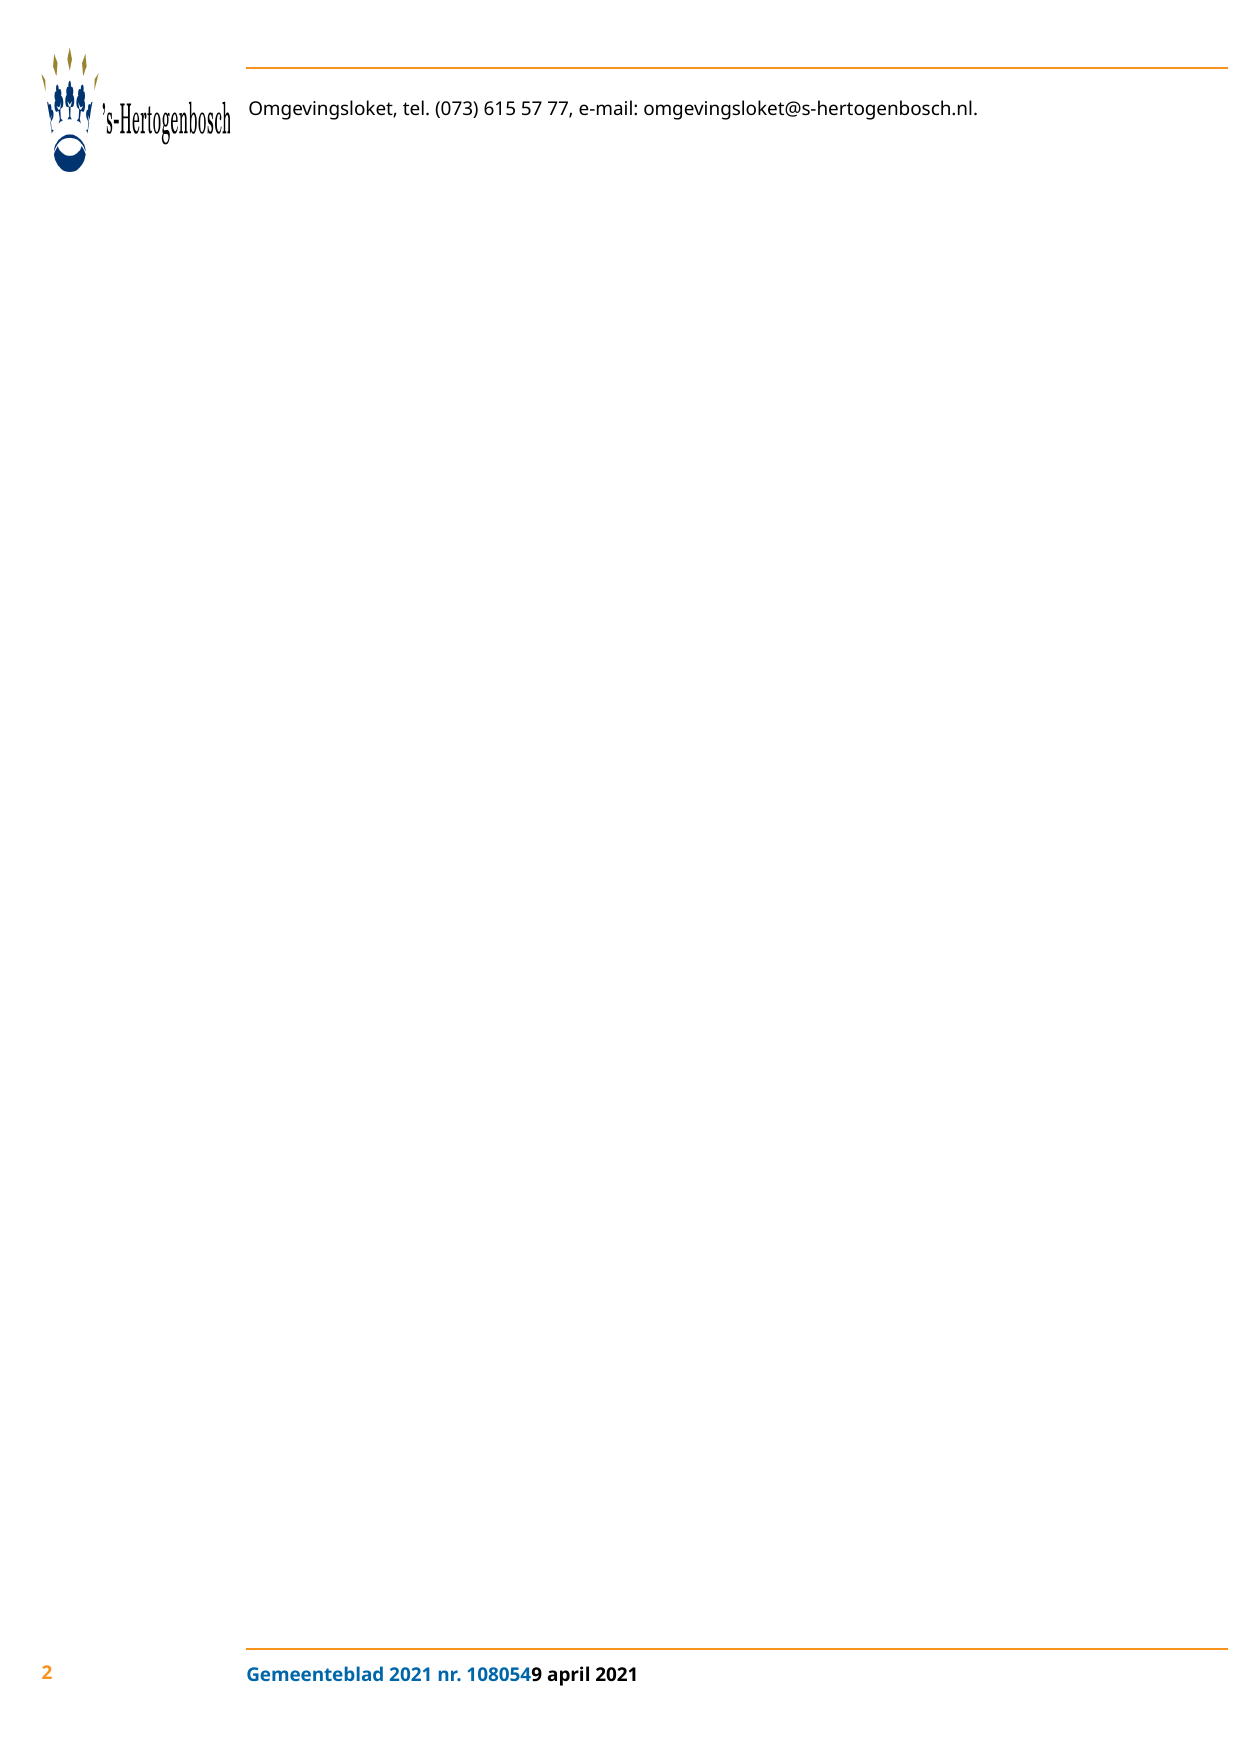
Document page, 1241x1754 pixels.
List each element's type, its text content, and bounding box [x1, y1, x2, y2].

picture [41, 47, 231, 172]
text Omgevingsloket, tel. (073) 615 57 77, e-mail: omgevingsloket@s-hertogenbosch.nl. [248, 95, 1152, 121]
